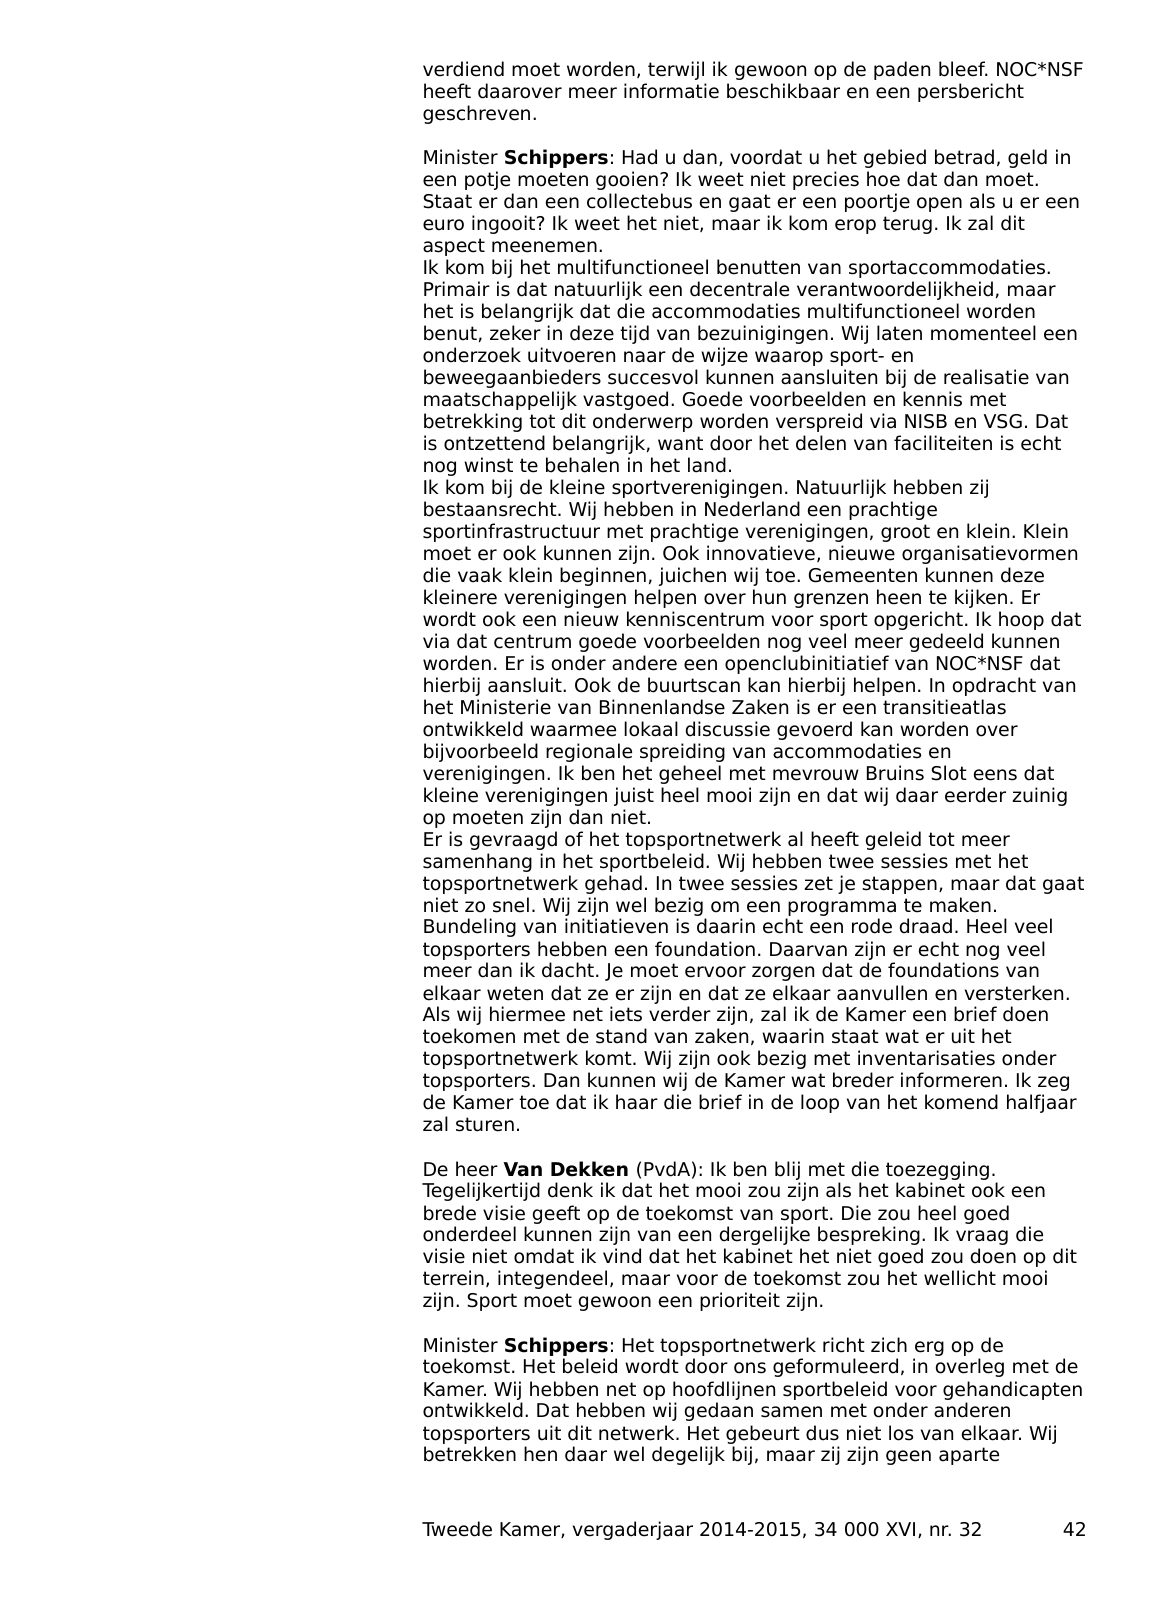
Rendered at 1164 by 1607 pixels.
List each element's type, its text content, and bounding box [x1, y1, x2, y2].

text Ik kom bij de kleine sportverenigingen. Natuurlijk hebben zij bestaansrecht. Wij hebben in Nederland een prachtige sportinfrastructuur met prachtige verenigingen, groot en klein. Klein moet er ook kunnen zijn. Ook innovatieve, nieuwe organisatievormen die vaak klein beginnen, juichen wij toe. Gemeenten kunnen deze kleinere verenigingen helpen over hun grenzen heen te kijken. Er wordt ook een nieuw kenniscentrum voor sport opgericht. Ik hoop dat via dat centrum goede voorbeelden nog veel meer gedeeld kunnen worden. Er is onder andere een openclubinitiatief van NOC*NSF dat hierbij aansluit. Ook de buurtscan kan hierbij helpen. In opdracht van het Ministerie van Binnenlandse Zaken is er een transitieatlas ontwikkeld waarmee lokaal discussie gevoerd kan worden over bijvoorbeeld regionale spreiding van accommodaties en verenigingen. Ik ben het geheel met mevrouw Bruins Slot eens dat kleine verenigingen juist heel mooi zijn en dat wij daar eerder zuinig op moeten zijn dan niet. [422, 477, 1087, 828]
text De heer Van Dekken (PvdA): Ik ben blij met die toezegging. Tegelijkertijd denk ik dat het mooi zou zijn als het kabinet ook een brede visie geeft op de toekomst van sport. Die zou heel goed onderdeel kunnen zijn van een dergelijke bespreking. Ik vraag die visie niet omdat ik vind dat het kabinet het niet goed zou doen op dit terrein, integendeel, maar voor de toekomst zou het wellicht mooi zijn. Sport moet gewoon een prioriteit zijn. [422, 1158, 1087, 1312]
text Minister Schippers: Het topsportnetwerk richt zich erg op de toekomst. Het beleid wordt door ons geformuleerd, in overleg met de Kamer. Wij hebben net op hoofdlijnen sportbeleid voor gehandicapten ontwikkeld. Dat hebben wij gedaan samen met onder anderen topsporters uit dit netwerk. Het gebeurt dus niet los van elkaar. Wij betrekken hen daar wel degelijk bij, maar zij zijn geen aparte [422, 1334, 1087, 1466]
text Er is gevraagd of het topsportnetwerk al heeft geleid tot meer samenhang in het sportbeleid. Wij hebben twee sessies met het topsportnetwerk gehad. In twee sessies zet je stappen, maar dat gaat niet zo snel. Wij zijn wel bezig om een programma te maken. Bundeling van initiatieven is daarin echt een rode draad. Heel veel topsporters hebben een foundation. Daarvan zijn er echt nog veel meer dan ik dacht. Je moet ervoor zorgen dat de foundations van elkaar weten dat ze er zijn en dat ze elkaar aanvullen en versterken. Als wij hiermee net iets verder zijn, zal ik de Kamer een brief doen toekomen met de stand van zaken, waarin staat wat er uit het topsportnetwerk komt. Wij zijn ook bezig met inventarisaties onder topsporters. Dan kunnen wij de Kamer wat breder informeren. Ik zeg de Kamer toe dat ik haar die brief in de loop van het komend halfjaar zal sturen. [422, 828, 1087, 1136]
text Minister Schippers: Had u dan, voordat u het gebied betrad, geld in een potje moeten gooien? Ik weet niet precies hoe dat dan moet. Staat er dan een collectebus en gaat er een poortje open als u er een euro ingooit? Ik weet het niet, maar ik kom erop terug. Ik zal dit aspect meenemen. [422, 147, 1087, 257]
text verdiend moet worden, terwijl ik gewoon op de paden bleef. NOC*NSF heeft daarover meer informatie beschikbaar en een persbericht geschreven. [422, 59, 1087, 125]
text Ik kom bij het multifunctioneel benutten van sportaccommodaties. Primair is dat natuurlijk een decentrale verantwoordelijkheid, maar het is belangrijk dat die accommodaties multifunctioneel worden benut, zeker in deze tijd van bezuinigingen. Wij laten momenteel een onderzoek uitvoeren naar de wijze waarop sport- en beweegaanbieders succesvol kunnen aansluiten bij de realisatie van maatschappelijk vastgoed. Goede voorbeelden en kennis met betrekking tot dit onderwerp worden verspreid via NISB en VSG. Dat is ontzettend belangrijk, want door het delen van faciliteiten is echt nog winst te behalen in het land. [422, 257, 1087, 477]
